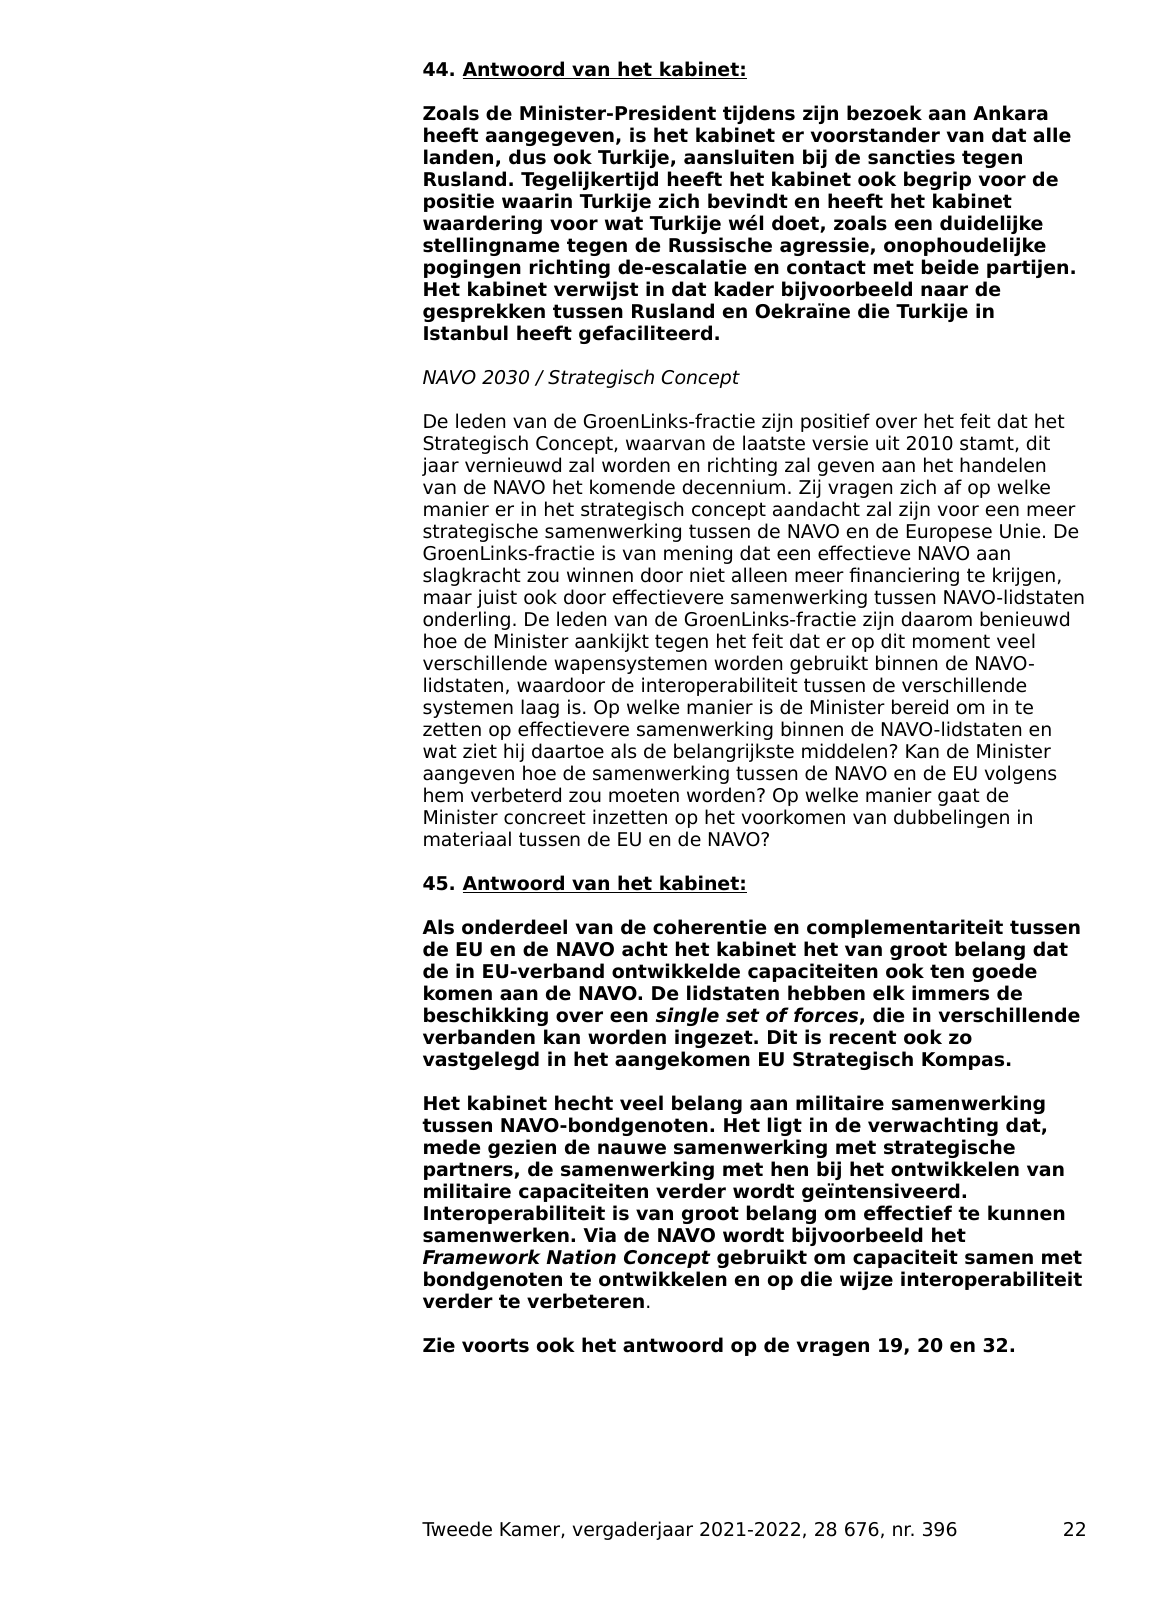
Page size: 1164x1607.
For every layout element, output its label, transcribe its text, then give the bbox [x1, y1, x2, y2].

text Het kabinet hecht veel belang aan militaire samenwerking tussen NAVO-bondgenoten. Het ligt in de verwachting dat, mede gezien de nauwe samenwerking met strategische partners, de samenwerking met hen bij het ontwikkelen van militaire capaciteiten verder wordt geïntensiveerd. Interoperabiliteit is van groot belang om effectief te kunnen samenwerken. Via de NAVO wordt bijvoorbeeld het Framework Nation Concept gebruikt om capaciteit samen met bondgenoten te ontwikkelen en op die wijze interoperabiliteit verder te verbeteren. [422, 1093, 1087, 1313]
subtitle NAVO 2030 / Strategisch Concept [422, 367, 1087, 389]
text Zie voorts ook het antwoord op de vragen 19, 20 en 32. [422, 1335, 1087, 1357]
text Als onderdeel van de coherentie en complementariteit tussen de EU en de NAVO acht het kabinet het van groot belang dat de in EU-verband ontwikkelde capaciteiten ook ten goede komen aan de NAVO. De lidstaten hebben elk immers de beschikking over een single set of forces, die in verschillende verbanden kan worden ingezet. Dit is recent ook zo vastgelegd in het aangekomen EU Strategisch Kompas. [422, 917, 1087, 1071]
subtitle 44. Antwoord van het kabinet: [422, 59, 1087, 81]
text De leden van de GroenLinks-fractie zijn positief over het feit dat het Strategisch Concept, waarvan de laatste versie uit 2010 stamt, dit jaar vernieuwd zal worden en richting zal geven aan het handelen van de NAVO het komende decennium. Zij vragen zich af op welke manier er in het strategisch concept aandacht zal zijn voor een meer strategische samenwerking tussen de NAVO en de Europese Unie. De GroenLinks-fractie is van mening dat een effectieve NAVO aan slagkracht zou winnen door niet alleen meer financiering te krijgen, maar juist ook door effectievere samenwerking tussen NAVO-lidstaten onderling. De leden van de GroenLinks-fractie zijn daarom benieuwd hoe de Minister aankijkt tegen het feit dat er op dit moment veel verschillende wapensystemen worden gebruikt binnen de NAVO-lidstaten, waardoor de interoperabiliteit tussen de verschillende systemen laag is. Op welke manier is de Minister bereid om in te zetten op effectievere samenwerking binnen de NAVO-lidstaten en wat ziet hij daartoe als de belangrijkste middelen? Kan de Minister aangeven hoe de samenwerking tussen de NAVO en de EU volgens hem verbeterd zou moeten worden? Op welke manier gaat de Minister concreet inzetten op het voorkomen van dubbelingen in materiaal tussen de EU en de NAVO? [422, 411, 1087, 851]
text Zoals de Minister-President tijdens zijn bezoek aan Ankara heeft aangegeven, is het kabinet er voorstander van dat alle landen, dus ook Turkije, aansluiten bij de sancties tegen Rusland. Tegelijkertijd heeft het kabinet ook begrip voor de positie waarin Turkije zich bevindt en heeft het kabinet waardering voor wat Turkije wél doet, zoals een duidelijke stellingname tegen de Russische agressie, onophoudelijke pogingen richting de-escalatie en contact met beide partijen. Het kabinet verwijst in dat kader bijvoorbeeld naar de gesprekken tussen Rusland en Oekraïne die Turkije in Istanbul heeft gefaciliteerd. [422, 103, 1087, 345]
subtitle 45. Antwoord van het kabinet: [422, 873, 1087, 895]
